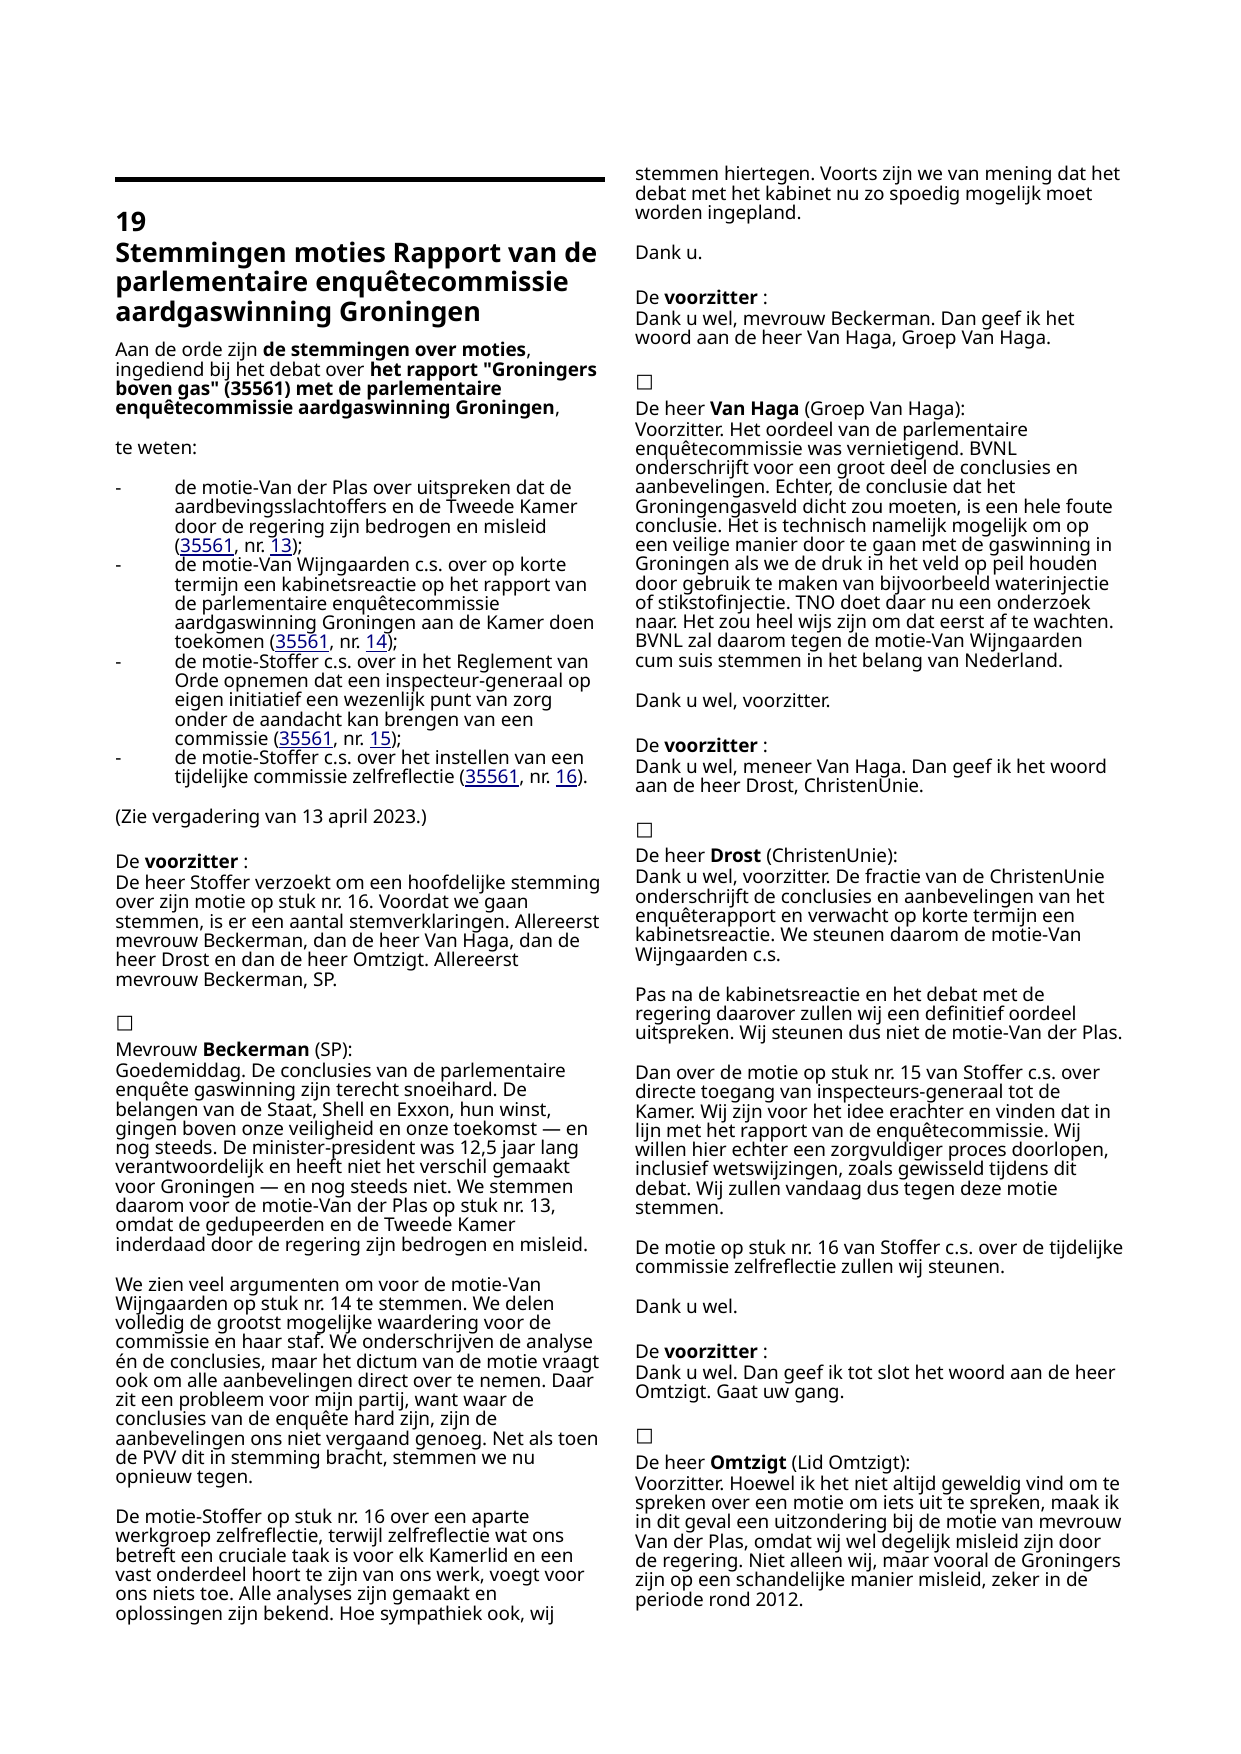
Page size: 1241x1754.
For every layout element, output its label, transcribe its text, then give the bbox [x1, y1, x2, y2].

text De heer Drost (ChristenUnie): [635, 843, 1125, 868]
list de motie-Van der Plas over uitspreken dat de aardbevingsslachtoffers en de Tweede Kamer door de regering zijn bedrogen en misleid (35561, nr. 13); [115, 479, 605, 556]
text De voorzitter : [635, 284, 1125, 310]
text De voorzitter : [115, 848, 605, 874]
text De motie op stuk nr. 16 van Stoffer c.s. over de tijdelijke commissie zelfreflectie zullen wij steunen. [635, 1239, 1125, 1277]
text Dank u wel. [635, 1298, 1125, 1317]
text Pas na de kabinetsreactie en het debat met de regering daarover zullen wij een definitief oordeel uitspreken. Wij steunen dus niet de motie-Van der Plas. [635, 986, 1125, 1043]
text 19 [115, 203, 605, 239]
text Dank u wel, mevrouw Beckerman. Dan geef ik het woord aan de heer Van Haga, Groep Van Haga. [635, 310, 1125, 348]
list de motie-Stoffer c.s. over in het Reglement van Orde opnemen dat een inspecteur-generaal op eigen initiatief een wezenlijk punt van zorg onder de aandacht kan brengen van een commissie (35561, nr. 15); [115, 653, 605, 749]
text De heer Omtzigt (Lid Omtzigt): [635, 1449, 1125, 1475]
text De voorzitter : [635, 732, 1125, 758]
text (Zie vergadering van 13 april 2023.) [115, 808, 605, 828]
text Stemmingen moties Rapport van de parlementaire enquêtecommissie aardgaswinning Groningen [115, 239, 605, 341]
text ⬜ [115, 1011, 605, 1036]
text Voorzitter. Het oordeel van de parlementaire enquêtecommissie was vernietigend. BVNL onderschrijft voor een groot deel de conclusies en aanbevelingen. Echter, de conclusie dat het Groningengasveld dicht zou moeten, is een hele foute conclusie. Het is technisch namelijk mogelijk om op een veilige manier door te gaan met de gaswinning in Groningen als we de druk in het veld op peil houden door gebruik te maken van bijvoorbeeld waterinjectie of stikstofinjectie. TNO doet daar nu een onderzoek naar. Het zou heel wijs zijn om dat eerst af te wachten. BVNL zal daarom tegen de motie-Van Wijngaarden cum suis stemmen in het belang van Nederland. [635, 421, 1125, 671]
text Goedemiddag. De conclusies van de parlementaire enquête gaswinning zijn terecht snoeihard. De belangen van de Staat, Shell en Exxon, hun winst, gingen boven onze veiligheid en onze toekomst — en nog steeds. De minister-president was 12,5 jaar lang verantwoordelijk en heeft niet het verschil gemaakt voor Groningen — en nog steeds niet. We stemmen daarom voor de motie-Van der Plas op stuk nr. 13, omdat de gedupeerden en de Tweede Kamer inderdaad door de regering zijn bedrogen en misleid. [115, 1062, 605, 1255]
text Mevrouw Beckerman (SP): [115, 1036, 605, 1062]
text ⬜ [635, 369, 1125, 395]
text stemmen hiertegen. Voorts zijn we van mening dat het debat met het kabinet nu zo spoedig mogelijk moet worden ingepland. [635, 165, 1125, 223]
text De heer Van Haga (Groep Van Haga): [635, 395, 1125, 421]
text Dank u wel, voorzitter. De fractie van de ChristenUnie onderschrijft de conclusies en aanbevelingen van het enquêterapport en verwacht op korte termijn een kabinetsreactie. We steunen daarom de motie-Van Wijngaarden c.s. [635, 868, 1125, 965]
text Dank u wel, meneer Van Haga. Dan geef ik het woord aan de heer Drost, ChristenUnie. [635, 758, 1125, 796]
text ⬜ [635, 1423, 1125, 1449]
text De heer Stoffer verzoekt om een hoofdelijke stemming over zijn motie op stuk nr. 16. Voordat we gaan stemmen, is er een aantal stemverklaringen. Allereerst mevrouw Beckerman, dan de heer Van Haga, dan de heer Drost en dan de heer Omtzigt. Allereerst mevrouw Beckerman, SP. [115, 874, 605, 990]
list de motie-Stoffer c.s. over het instellen van een tijdelijke commissie zelfreflectie (35561, nr. 16). [115, 749, 605, 788]
text Dank u wel, voorzitter. [635, 692, 1125, 711]
text De voorzitter : [635, 1338, 1125, 1364]
text We zien veel argumenten om voor de motie-Van Wijngaarden op stuk nr. 14 te stemmen. We delen volledig de grootst mogelijke waardering voor de commissie en haar staf. We onderschrijven de analyse én de conclusies, maar het dictum van de motie vraagt ook om alle aanbevelingen direct over te nemen. Daar zit een probleem voor mijn partij, want waar de conclusies van de enquête hard zijn, zijn de aanbevelingen ons niet vergaand genoeg. Net als toen de PVV dit in stemming bracht, stemmen we nu opnieuw tegen. [115, 1276, 605, 1487]
text Dan over de motie op stuk nr. 15 van Stoffer c.s. over directe toegang van inspecteurs-generaal tot de Kamer. Wij zijn voor het idee erachter en vinden dat in lijn met het rapport van de enquêtecommissie. Wij willen hier echter een zorgvuldiger proces doorlopen, inclusief wetswijzingen, zoals gewisseld tijdens dit debat. Wij zullen vandaag dus tegen deze motie stemmen. [635, 1064, 1125, 1218]
text ⬜ [635, 817, 1125, 843]
text De motie-Stoffer op stuk nr. 16 over een aparte werkgroep zelfreflectie, terwijl zelfreflectie wat ons betreft een cruciale taak is voor elk Kamerlid en een vast onderdeel hoort te zijn van ons werk, voegt voor ons niets toe. Alle analyses zijn gemaakt en oplossingen zijn bekend. Hoe sympathiek ook, wij [115, 1508, 605, 1624]
text te weten: [115, 439, 605, 458]
text Dank u wel. Dan geef ik tot slot het woord aan de heer Omtzigt. Gaat uw gang. [635, 1364, 1125, 1403]
text Dank u. [635, 244, 1125, 263]
list de motie-Van Wijngaarden c.s. over op korte termijn een kabinetsreactie op het rapport van de parlementaire enquêtecommissie aardgaswinning Groningen aan de Kamer doen toekomen (35561, nr. 14); [115, 556, 605, 653]
text Voorzitter. Hoewel ik het niet altijd geweldig vind om te spreken over een motie om iets uit te spreken, maak ik in dit geval een uitzondering bij de motie van mevrouw Van der Plas, omdat wij wel degelijk misleid zijn door de regering. Niet alleen wij, maar vooral de Groningers zijn op een schandelijke manier misleid, zeker in de periode rond 2012. [635, 1475, 1125, 1610]
text Aan de orde zijn de stemmingen over moties, ingediend bij het debat over het rapport "Groningers boven gas" (35561) met de parlementaire enquêtecommissie aardgaswinning Groningen, [115, 341, 605, 418]
